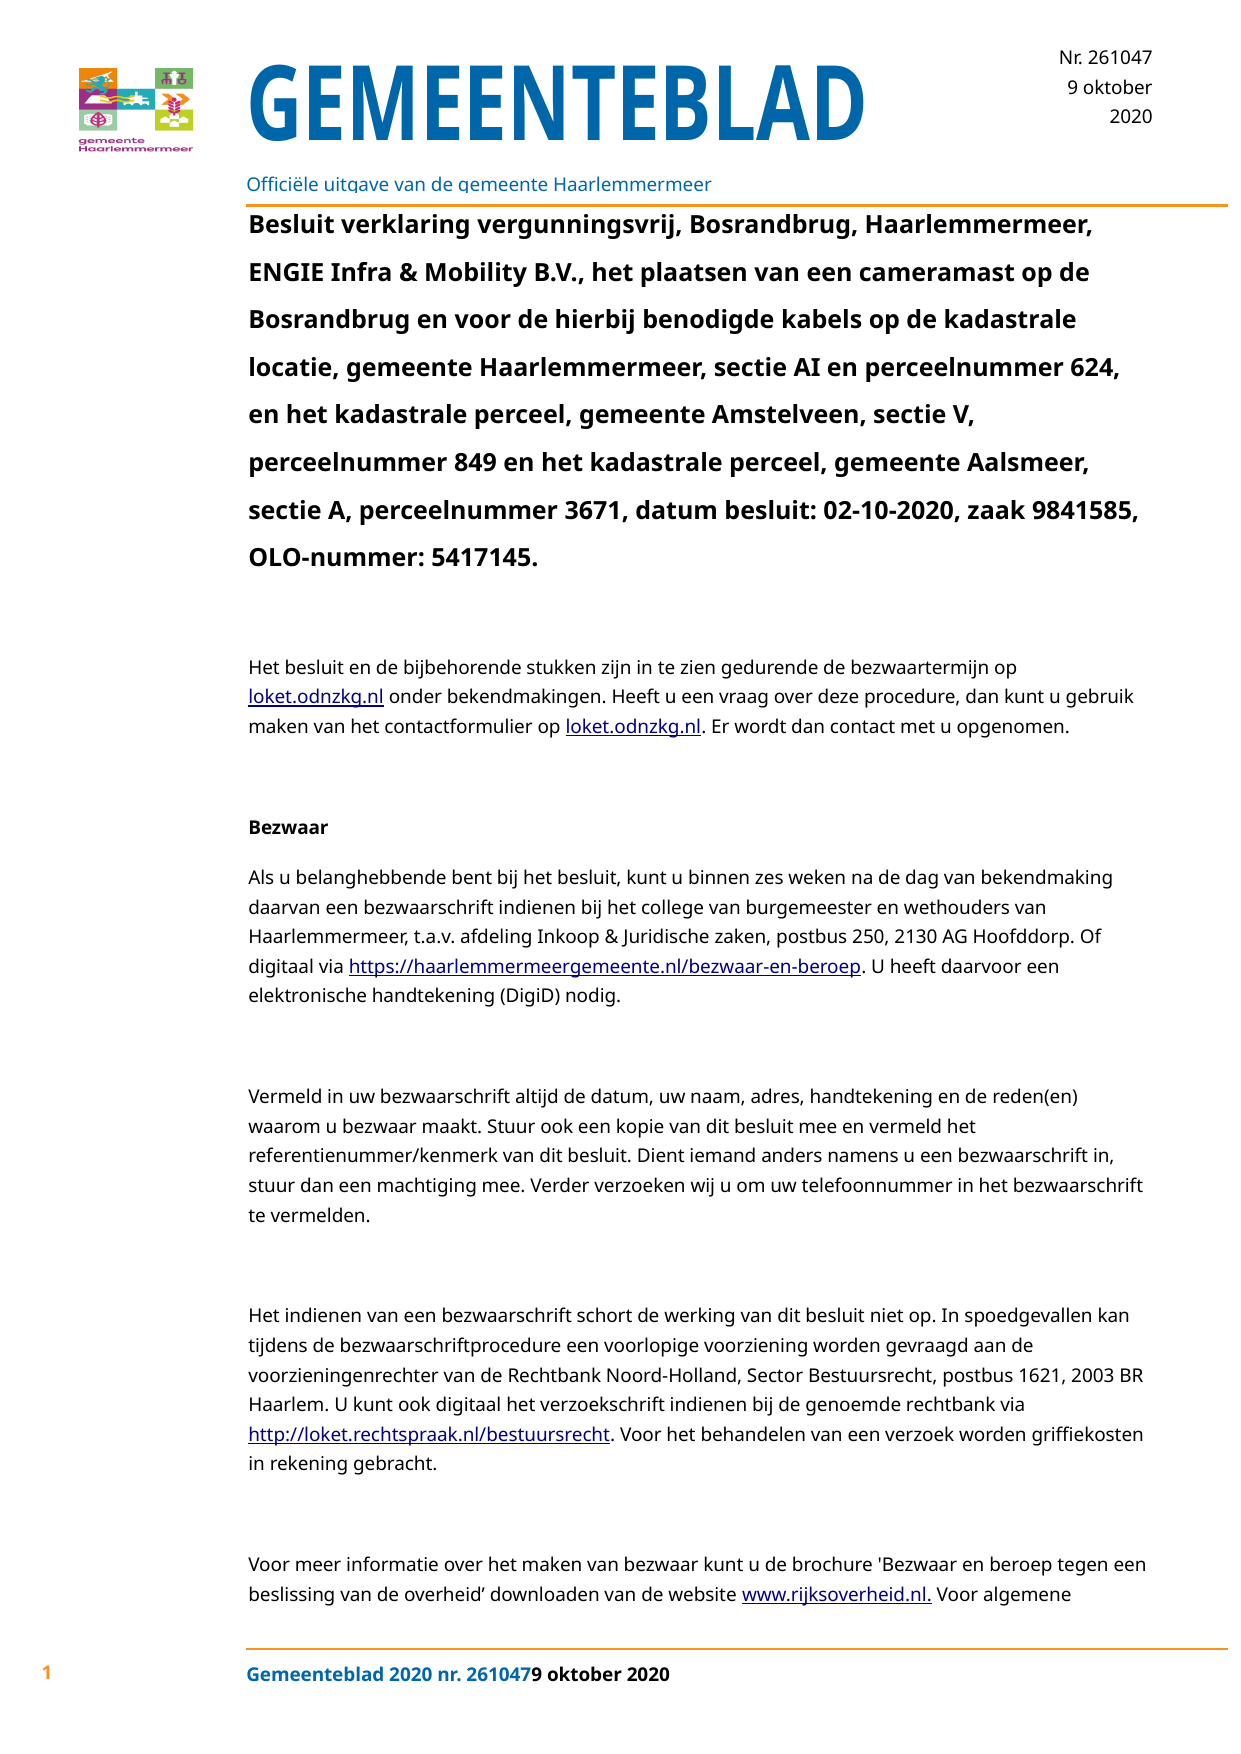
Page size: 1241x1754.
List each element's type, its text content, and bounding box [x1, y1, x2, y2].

text Als u belanghebbende bent bij het besluit, kunt u binnen zes weken na de dag van bekendmaking daarvan een bezwaarschrift indienen bij het college van burgemeester en wethouders van Haarlemmermeer, t.a.v. afdeling Inkoop & Juridische zaken, postbus 250, 2130 AG Hoofddorp. Of digitaal via https://haarlemmermeergemeente.nl/bezwaar-en-beroep. U heeft daarvoor een elektronische handtekening (DigiD) nodig. [248, 864, 1152, 1008]
text Bezwaar [248, 814, 1152, 840]
text Vermeld in uw bezwaarschrift altijd de datum, uw naam, adres, handtekening en de reden(en) waarom u bezwaar maakt. Stuur ook een kopie van dit besluit mee en vermeld het referentienummer/kenmerk van dit besluit. Dient iemand anders namens u een bezwaarschrift in, stuur dan een machtiging mee. Verder verzoeken wij u om uw telefoonnummer in het bezwaarschrift te vermelden. [248, 1083, 1152, 1228]
text Voor meer informatie over het maken van bezwaar kunt u de brochure 'Bezwaar en beroep tegen een beslissing van de overheid’ downloaden van de website www.rijksoverheid.nl. Voor algemene [248, 1551, 1152, 1607]
text Besluit verklaring vergunningsvrij, Bosrandbrug, Haarlemmermeer, ENGIE Infra & Mobility B.V., het plaatsen van een cameramast op de Bosrandbrug en voor de hierbij benodigde kabels op de kadastrale locatie, gemeente Haarlemmermeer, sectie AI en perceelnummer 624, en het kadastrale perceel, gemeente Amstelveen, sectie V, perceelnummer 849 en het kadastrale perceel, gemeente Aalsmeer, sectie A, perceelnummer 3671, datum besluit: 02-10-2020, zaak 9841585, OLO-nummer: 5417145. [248, 207, 1152, 574]
text Het besluit en de bijbehorende stukken zijn in te zien gedurende de bezwaartermijn op loket.odnzkg.nl onder bekendmakingen. Heeft u een vraag over deze procedure, dan kunt u gebruik maken van het contactformulier op loket.odnzkg.nl. Er wordt dan contact met u opgenomen. [248, 654, 1152, 739]
text Het indienen van een bezwaarschrift schort de werking van dit besluit niet op. In spoedgevallen kan tijdens de bezwaarschriftprocedure een voorlopige voorziening worden gevraagd aan de voorzieningenrechter van de Rechtbank Noord-Holland, Sector Bestuursrecht, postbus 1621, 2003 BR Haarlem. U kunt ook digitaal het verzoekschrift indienen bij de genoemde rechtbank via http://loket.rechtspraak.nl/bestuursrecht. Voor het behandelen van een verzoek worden griffiekosten in rekening gebracht. [248, 1303, 1152, 1476]
picture [41, 47, 231, 172]
